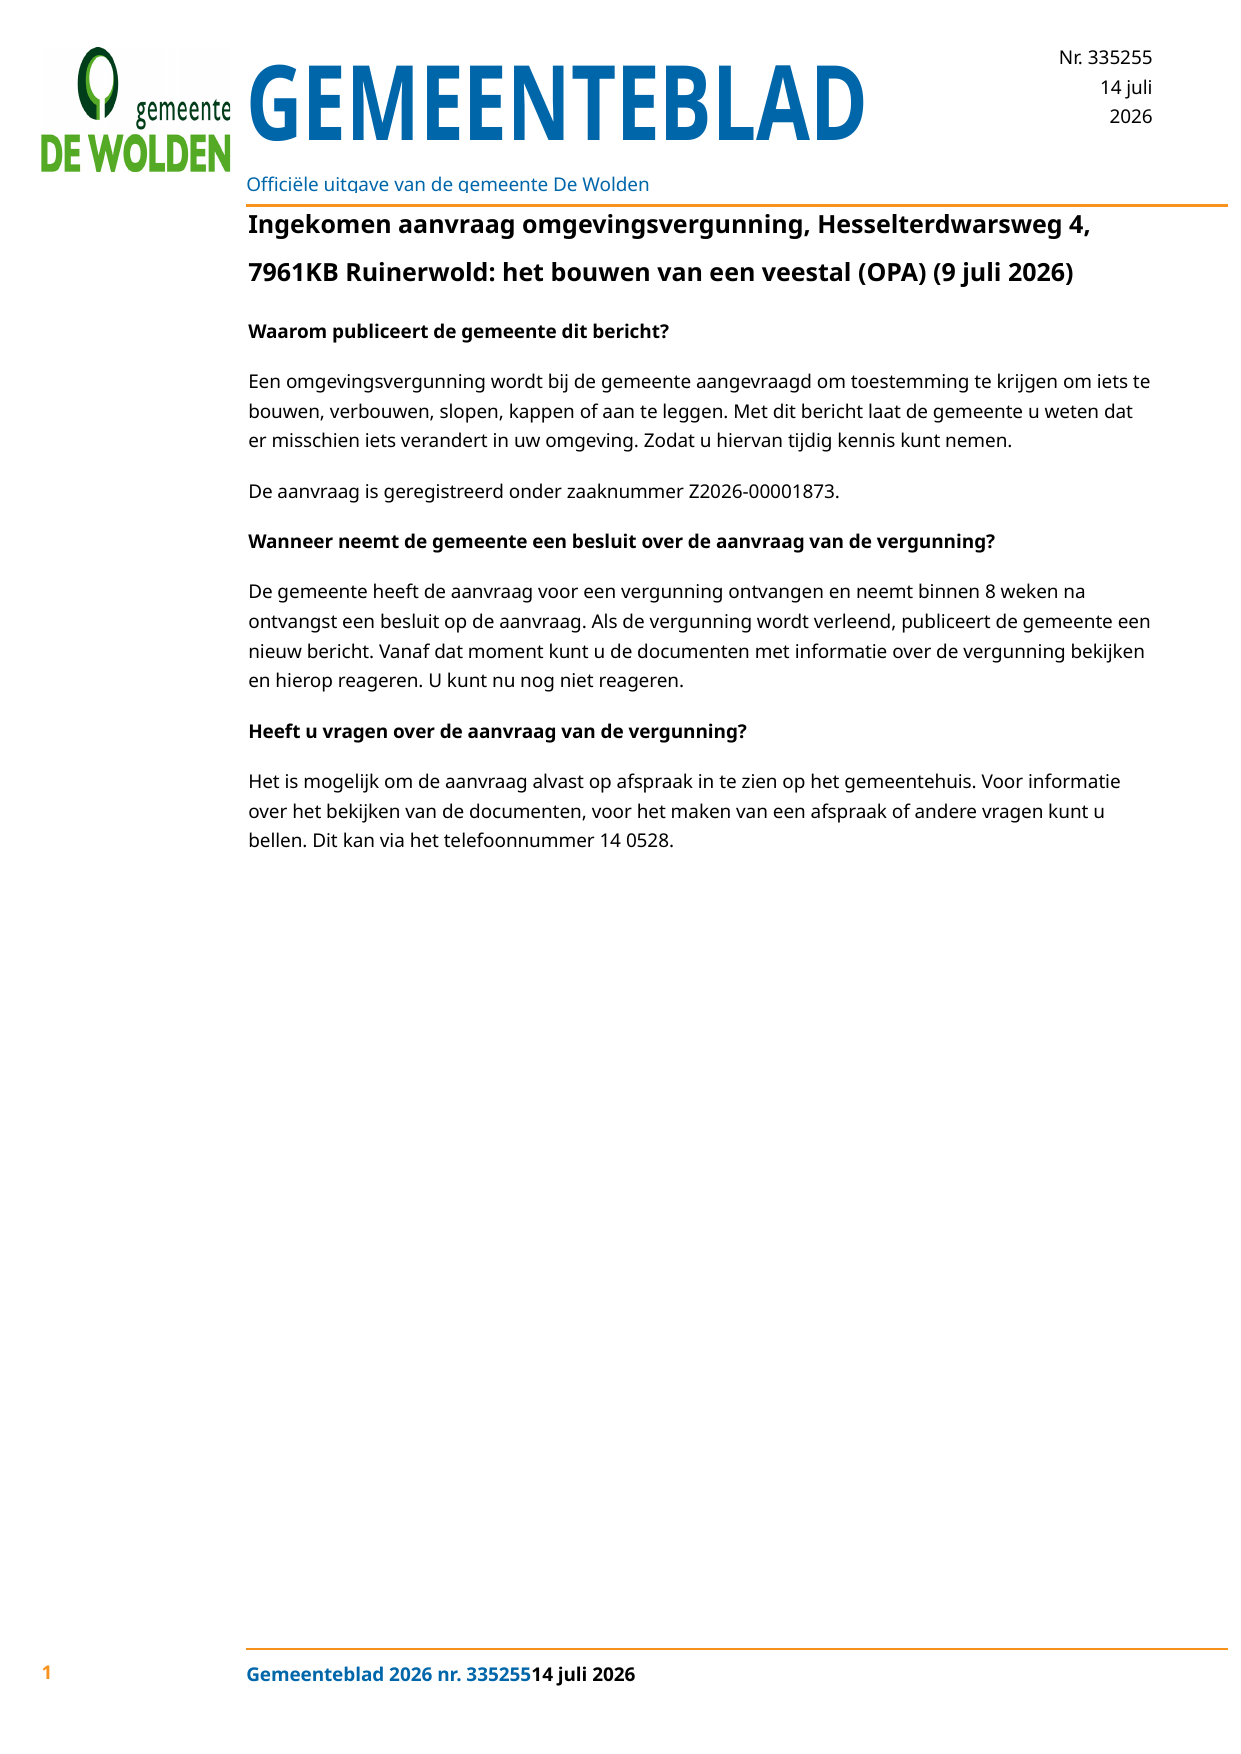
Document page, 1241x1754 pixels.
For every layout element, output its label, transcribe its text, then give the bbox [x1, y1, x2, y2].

text Wanneer neemt de gemeente een besluit over de aanvraag van de vergunning? [248, 528, 1152, 554]
text De aanvraag is geregistreerd onder zaaknummer Z2026-00001873. [248, 478, 1152, 504]
text Waarom publiceert de gemeente dit bericht? [248, 318, 1152, 344]
text Ingekomen aanvraag omgevingsvergunning, Hesselterdwarsweg 4, 7961KB Ruinerwold: het bouwen van een veestal (OPA) (9 juli 2026) [248, 207, 1152, 288]
text Een omgevingsvergunning wordt bij de gemeente aangevraagd om toestemming te krijgen om iets te bouwen, verbouwen, slopen, kappen of aan te leggen. Met dit bericht laat de gemeente u weten dat er misschien iets verandert in uw omgeving. Zodat u hiervan tijdig kennis kunt nemen. [248, 368, 1152, 453]
text De gemeente heeft de aanvraag voor een vergunning ontvangen en neemt binnen 8 weken na ontvangst een besluit op de aanvraag. Als de vergunning wordt verleend, publiceert de gemeente een nieuw bericht. Vanaf dat moment kunt u de documenten met informatie over de vergunning bekijken en hierop reageren. U kunt nu nog niet reageren. [248, 579, 1152, 693]
picture [41, 47, 231, 172]
text Het is mogelijk om de aanvraag alvast op afspraak in te zien op het gemeentehuis. Voor informatie over het bekijken van de documenten, voor het maken van een afspraak of andere vragen kunt u bellen. Dit kan via het telefoonnummer 14 0528. [248, 768, 1152, 853]
text Heeft u vragen over de aanvraag van de vergunning? [248, 718, 1152, 744]
